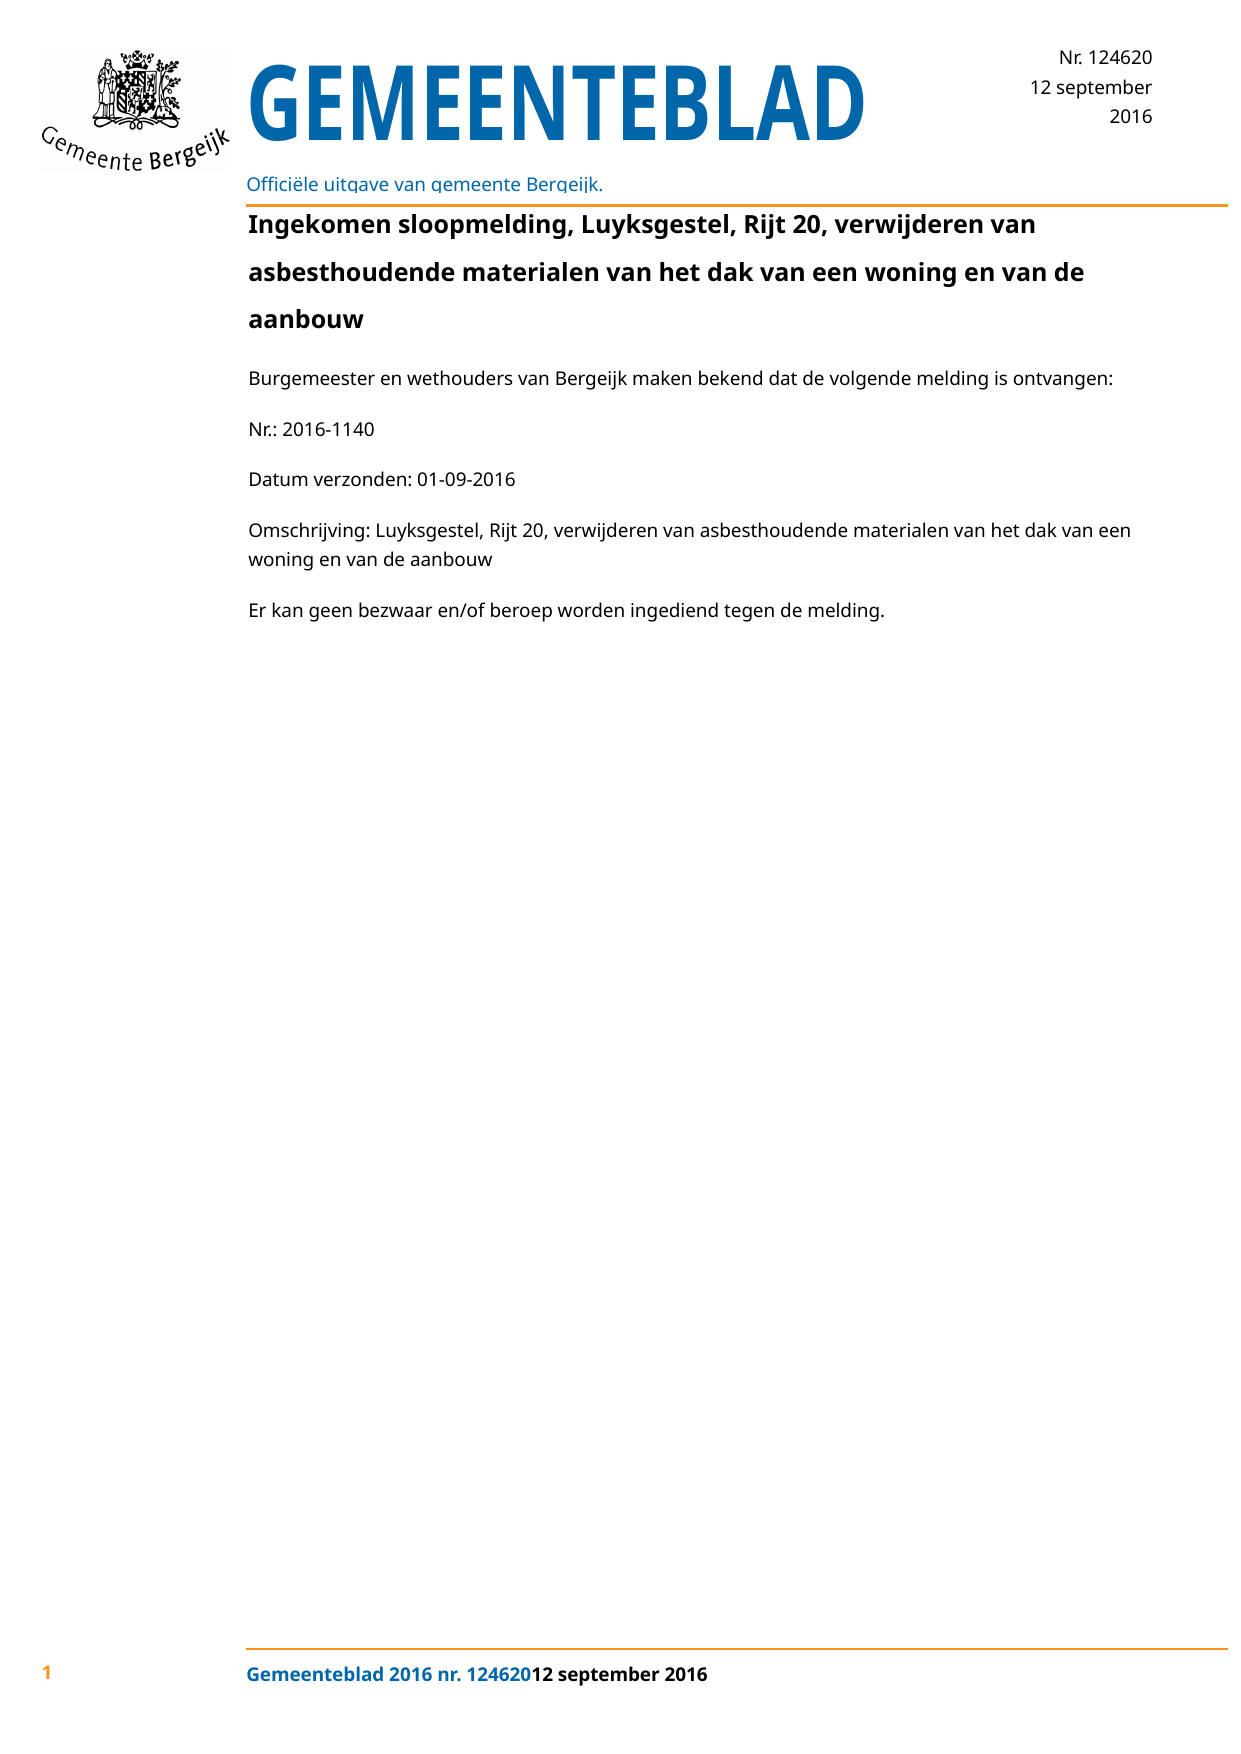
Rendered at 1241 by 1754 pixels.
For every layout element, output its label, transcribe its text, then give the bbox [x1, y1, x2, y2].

picture [41, 47, 231, 172]
text Nr.: 2016-1140 [248, 416, 1152, 442]
text Omschrijving: Luyksgestel, Rijt 20, verwijderen van asbesthoudende materialen van het dak van een woning en van de aanbouw [248, 517, 1152, 572]
text Burgemeester en wethouders van Bergeijk maken bekend dat de volgende melding is ontvangen: [248, 366, 1152, 391]
text Datum verzonden: 01-09-2016 [248, 466, 1152, 492]
text Er kan geen bezwaar en/of beroep worden ingediend tegen de melding. [248, 597, 1152, 622]
text Ingekomen sloopmelding, Luyksgestel, Rijt 20, verwijderen van asbesthoudende materialen van het dak van een woning en van de aanbouw [248, 207, 1152, 336]
